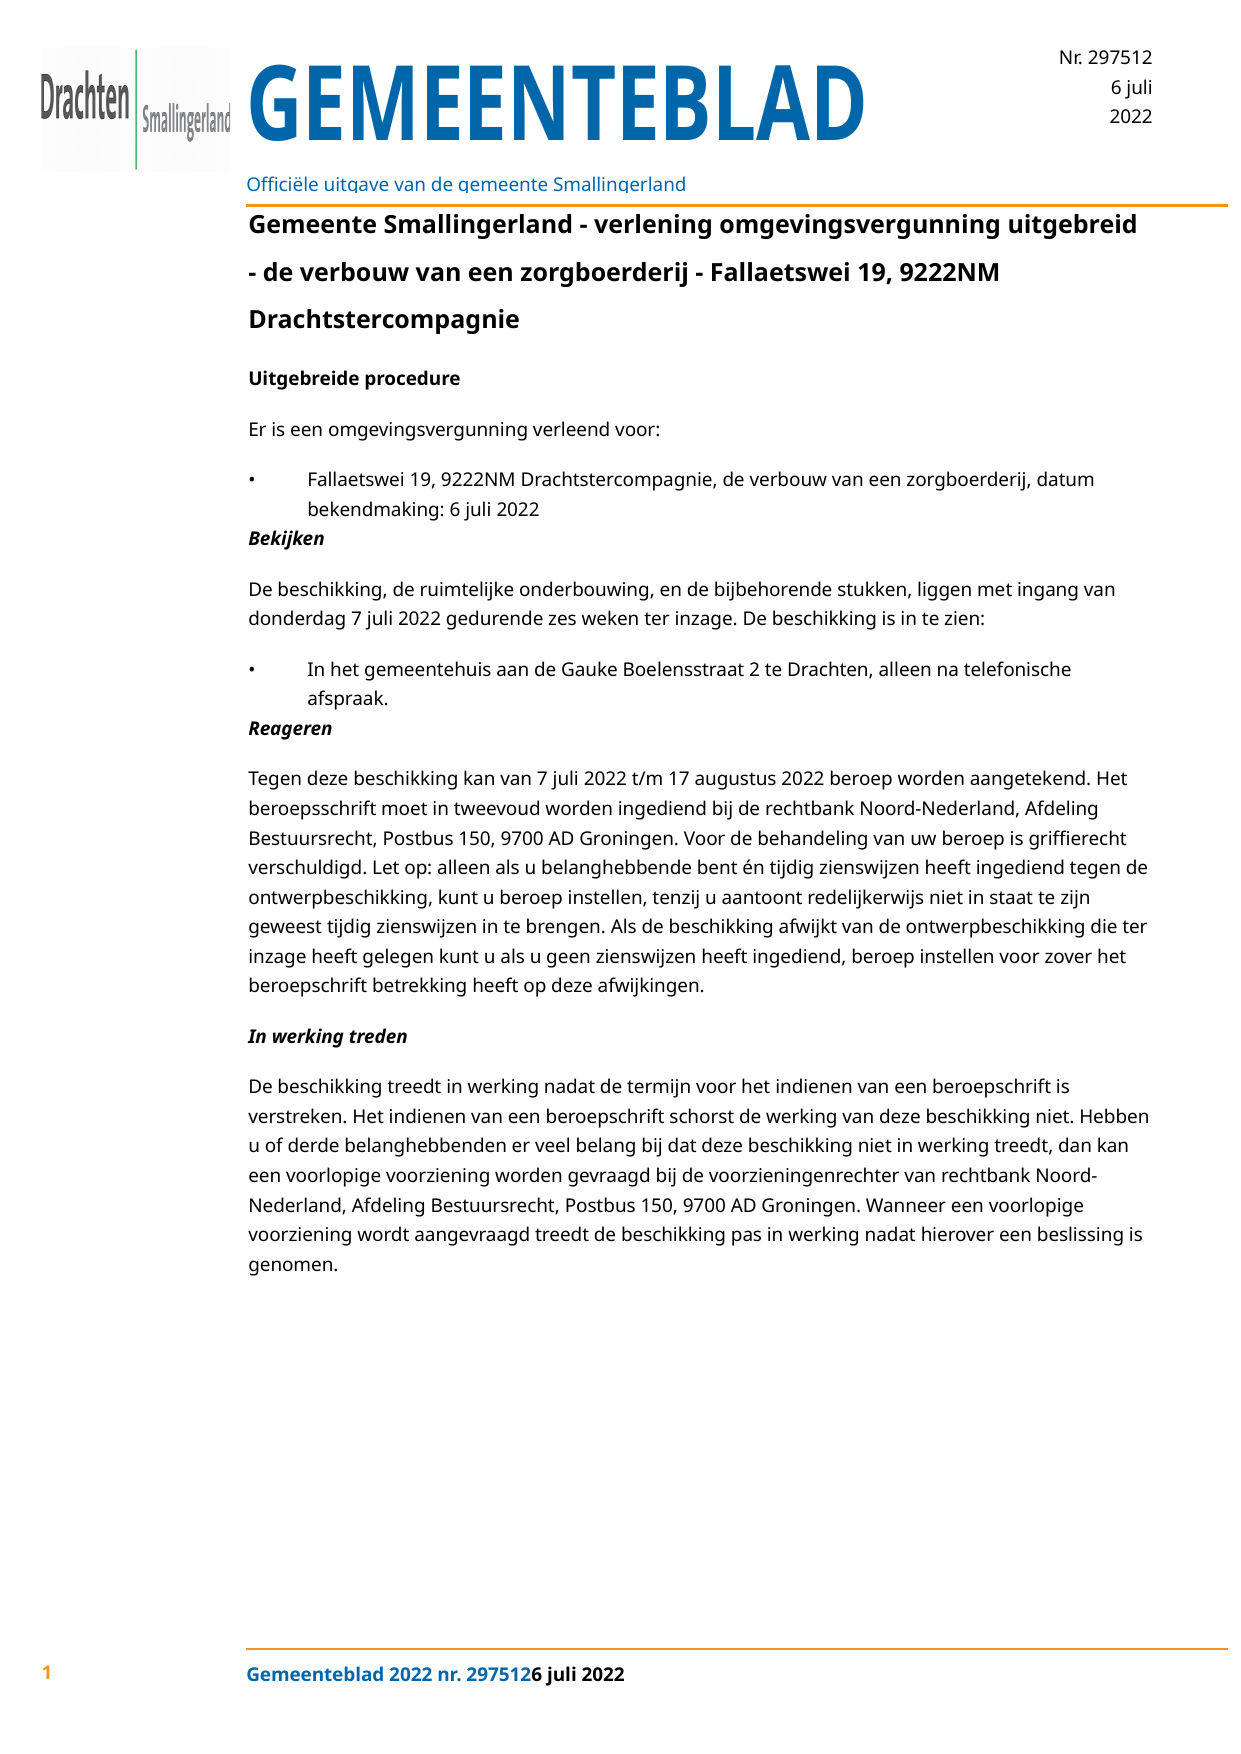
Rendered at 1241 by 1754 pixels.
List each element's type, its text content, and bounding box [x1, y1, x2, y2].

text Bekijken [248, 526, 1152, 551]
text Uitgebreide procedure [248, 366, 1152, 391]
text De beschikking treedt in werking nadat de termijn voor het indienen van een beroepschrift is verstreken. Het indienen van een beroepschrift schorst de werking van deze beschikking niet. Hebben u of derde belanghebbenden er veel belang bij dat deze beschikking niet in werking treedt, dan kan een voorlopige voorziening worden gevraagd bij de voorzieningenrechter van rechtbank Noord-Nederland, Afdeling Bestuursrecht, Postbus 150, 9700 AD Groningen. Wanneer een voorlopige voorziening wordt aangevraagd treedt de beschikking pas in werking nadat hierover een beslissing is genomen. [248, 1073, 1152, 1277]
text Reageren [248, 715, 1152, 741]
text Tegen deze beschikking kan van 7 juli 2022 t/m 17 augustus 2022 beroep worden aangetekend. Het beroepsschrift moet in tweevoud worden ingediend bij de rechtbank Noord-Nederland, Afdeling Bestuursrecht, Postbus 150, 9700 AD Groningen. Voor de behandeling van uw beroep is griffierecht verschuldigd. Let op: alleen als u belanghebbende bent én tijdig zienswijzen heeft ingediend tegen de ontwerpbeschikking, kunt u beroep instellen, tenzij u aantoont redelijkerwijs niet in staat te zijn geweest tijdig zienswijzen in te brengen. Als de beschikking afwijkt van de ontwerpbeschikking die ter inzage heeft gelegen kunt u als u geen zienswijzen heeft ingediend, beroep instellen voor zover het beroepschrift betrekking heeft op deze afwijkingen. [248, 766, 1152, 998]
list In het gemeentehuis aan de Gauke Boelensstraat 2 te Drachten, alleen na telefonische afspraak. [248, 656, 1152, 711]
picture [41, 47, 231, 172]
text Er is een omgevingsvergunning verleend voor: [248, 416, 1152, 442]
text Gemeente Smallingerland - verlening omgevingsvergunning uitgebreid - de verbouw van een zorgboerderij - Fallaetswei 19, 9222NM Drachtstercompagnie [248, 207, 1152, 336]
list Fallaetswei 19, 9222NM Drachtstercompagnie, de verbouw van een zorgboerderij, datum bekendmaking: 6 juli 2022 [248, 466, 1152, 522]
text De beschikking, de ruimtelijke onderbouwing, en de bijbehorende stukken, liggen met ingang van donderdag 7 juli 2022 gedurende zes weken ter inzage. De beschikking is in te zien: [248, 576, 1152, 631]
text In werking treden [248, 1023, 1152, 1049]
